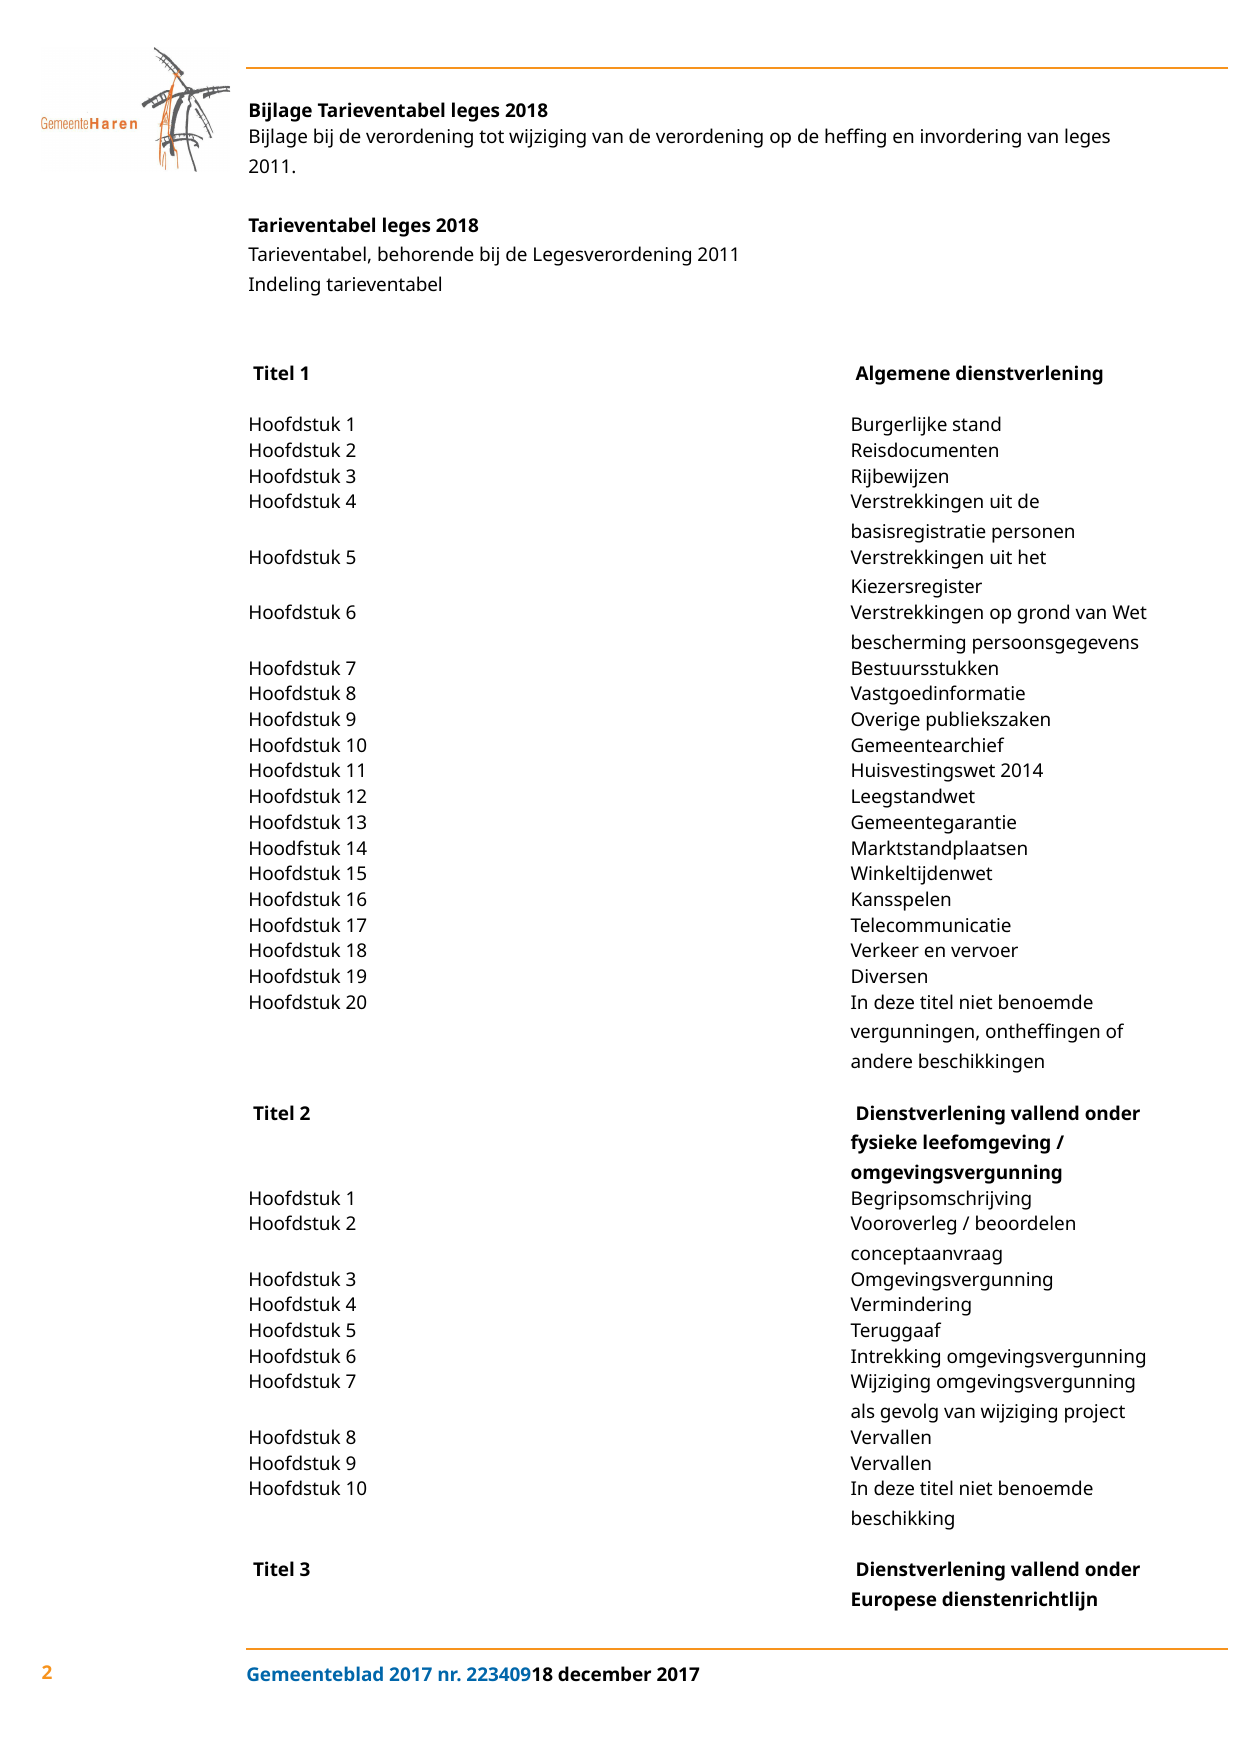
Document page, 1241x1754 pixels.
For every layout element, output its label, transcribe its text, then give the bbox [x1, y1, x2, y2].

text Tarieventabel leges 2018 [248, 212, 1152, 238]
table_cell Telecommunicatie [850, 912, 1152, 938]
table_cell Hoofdstuk 1 [248, 1185, 549, 1210]
table_cell [850, 1074, 1152, 1100]
table_cell [549, 655, 850, 680]
table_cell [549, 886, 850, 912]
table_cell [549, 732, 850, 758]
table_cell [248, 386, 549, 412]
text Tarieventabel, behorende bij de Legesverordening 2011 [248, 242, 1152, 267]
table_cell Rijbewijzen [850, 463, 1152, 489]
table_cell Bestuursstukken [850, 655, 1152, 680]
table_cell Vermindering [850, 1291, 1152, 1317]
table_cell Diversen [850, 964, 1152, 989]
table_cell [549, 599, 850, 655]
picture [41, 47, 231, 172]
table_cell [549, 1100, 850, 1185]
text Bijlage bij de verordening tot wijziging van de verordening op de heffing en invordering van leges 2011. [248, 123, 1152, 179]
table_cell Hoofdstuk 7 [248, 655, 549, 680]
table_cell Hoofdstuk 7 [248, 1369, 549, 1424]
table_cell [549, 1210, 850, 1266]
table_cell [549, 1369, 850, 1424]
table_cell Leegstandwet [850, 783, 1152, 809]
table_cell Verstrekkingen uit de basisregistratie personen [850, 489, 1152, 544]
table_cell Vastgoedinformatie [850, 680, 1152, 706]
table_cell Hoofdstuk 3 [248, 1266, 549, 1291]
table_cell Vervallen [850, 1424, 1152, 1450]
table_cell Kansspelen [850, 886, 1152, 912]
table_header Hoofdstuk 1 [248, 412, 549, 437]
table_cell Hoofdstuk 20 [248, 989, 549, 1074]
table_cell Hoofdstuk 9 [248, 1450, 549, 1475]
text Bijlage Tarieventabel leges 2018 [248, 95, 1152, 123]
table_cell Titel 2 [248, 1100, 549, 1185]
table_cell Hoofdstuk 4 [248, 1291, 549, 1317]
table_cell [549, 861, 850, 886]
table_cell In deze titel niet benoemde beschikking [850, 1475, 1152, 1531]
table_cell Hoofdstuk 13 [248, 809, 549, 835]
table_cell Hoofdstuk 8 [248, 680, 549, 706]
table_cell [549, 783, 850, 809]
table_cell [549, 758, 850, 783]
table_cell [549, 489, 850, 544]
table_cell Marktstandplaatsen [850, 835, 1152, 861]
table_cell Hoofdstuk 9 [248, 706, 549, 732]
table_cell Hoofdstuk 10 [248, 1475, 549, 1531]
table_cell [549, 835, 850, 861]
table_cell Gemeentearchief [850, 732, 1152, 758]
table_cell Hoofdstuk 6 [248, 1343, 549, 1369]
table_cell Hoofdstuk 6 [248, 599, 549, 655]
table_cell Hoofdstuk 17 [248, 912, 549, 938]
table_cell Vooroverleg / beoordelen conceptaanvraag [850, 1210, 1152, 1266]
table_cell [549, 1475, 850, 1531]
table_cell Hoofdstuk 5 [248, 1317, 549, 1343]
table_cell [248, 1074, 549, 1100]
table_cell Hoofdstuk 3 [248, 463, 549, 489]
table_cell [549, 437, 850, 463]
table_cell Hoofdstuk 19 [248, 964, 549, 989]
table_cell [549, 1266, 850, 1291]
table_cell [549, 1074, 850, 1100]
table_cell Winkeltijdenwet [850, 861, 1152, 886]
table_cell [549, 989, 850, 1074]
table_cell Begripsomschrijving [850, 1185, 1152, 1210]
table_cell Titel 3 [248, 1556, 549, 1612]
table_cell [549, 1424, 850, 1450]
table_cell Gemeentegarantie [850, 809, 1152, 835]
table_cell [549, 938, 850, 963]
table_cell Verstrekkingen op grond van Wet bescherming persoonsgegevens [850, 599, 1152, 655]
table_cell Huisvestingswet 2014 [850, 758, 1152, 783]
table_cell In deze titel niet benoemde vergunningen, ontheffingen of andere beschikkingen [850, 989, 1152, 1074]
table_cell Hoofdstuk 16 [248, 886, 549, 912]
table_cell [549, 680, 850, 706]
table_cell Omgevingsvergunning [850, 1266, 1152, 1291]
table_cell [549, 964, 850, 989]
table_cell [248, 1531, 549, 1556]
table_cell Wijziging omgevingsvergunning als gevolg van wijziging project [850, 1369, 1152, 1424]
table_cell Dienstverlening vallend onder fysieke leefomgeving / omgevingsvergunning [850, 1100, 1152, 1185]
table_cell Verkeer en vervoer [850, 938, 1152, 963]
table_cell [549, 706, 850, 732]
table_cell Verstrekkingen uit het Kiezersregister [850, 544, 1152, 599]
table_cell [549, 809, 850, 835]
table_cell Hoofdstuk 11 [248, 758, 549, 783]
table_cell [549, 912, 850, 938]
table_cell Hoofdstuk 10 [248, 732, 549, 758]
table_cell Hoofdstuk 5 [248, 544, 549, 599]
table_cell [549, 1450, 850, 1475]
table_cell Hoofdstuk 15 [248, 861, 549, 886]
table_header [549, 412, 850, 437]
table_header Titel 1 [248, 360, 549, 386]
text Indeling tarieventabel [248, 271, 1152, 297]
table_cell Intrekking omgevingsvergunning [850, 1343, 1152, 1369]
table_cell Hoofdstuk 18 [248, 938, 549, 963]
table_header Burgerlijke stand [850, 412, 1152, 437]
table_cell [549, 544, 850, 599]
table_cell Teruggaaf [850, 1317, 1152, 1343]
table_cell Hoofdstuk 2 [248, 1210, 549, 1266]
table_cell [549, 1185, 850, 1210]
table_cell [549, 1291, 850, 1317]
table_cell [549, 463, 850, 489]
table_cell Dienstverlening vallend onder Europese dienstenrichtlijn [850, 1556, 1152, 1612]
table_cell [549, 1556, 850, 1612]
table_header Algemene dienstverlening [850, 360, 1152, 386]
table_cell Overige publiekszaken [850, 706, 1152, 732]
table_cell [549, 1317, 850, 1343]
table_cell Hoofdstuk 2 [248, 437, 549, 463]
table_cell Reisdocumenten [850, 437, 1152, 463]
table_cell [549, 1343, 850, 1369]
table_cell [549, 1531, 850, 1556]
table_cell [850, 1531, 1152, 1556]
table_cell Hoofdstuk 4 [248, 489, 549, 544]
table_cell Vervallen [850, 1450, 1152, 1475]
table_cell Hoofdstuk 12 [248, 783, 549, 809]
table_cell Hoodfstuk 14 [248, 835, 549, 861]
table_header [549, 360, 850, 386]
table_cell Hoofdstuk 8 [248, 1424, 549, 1450]
